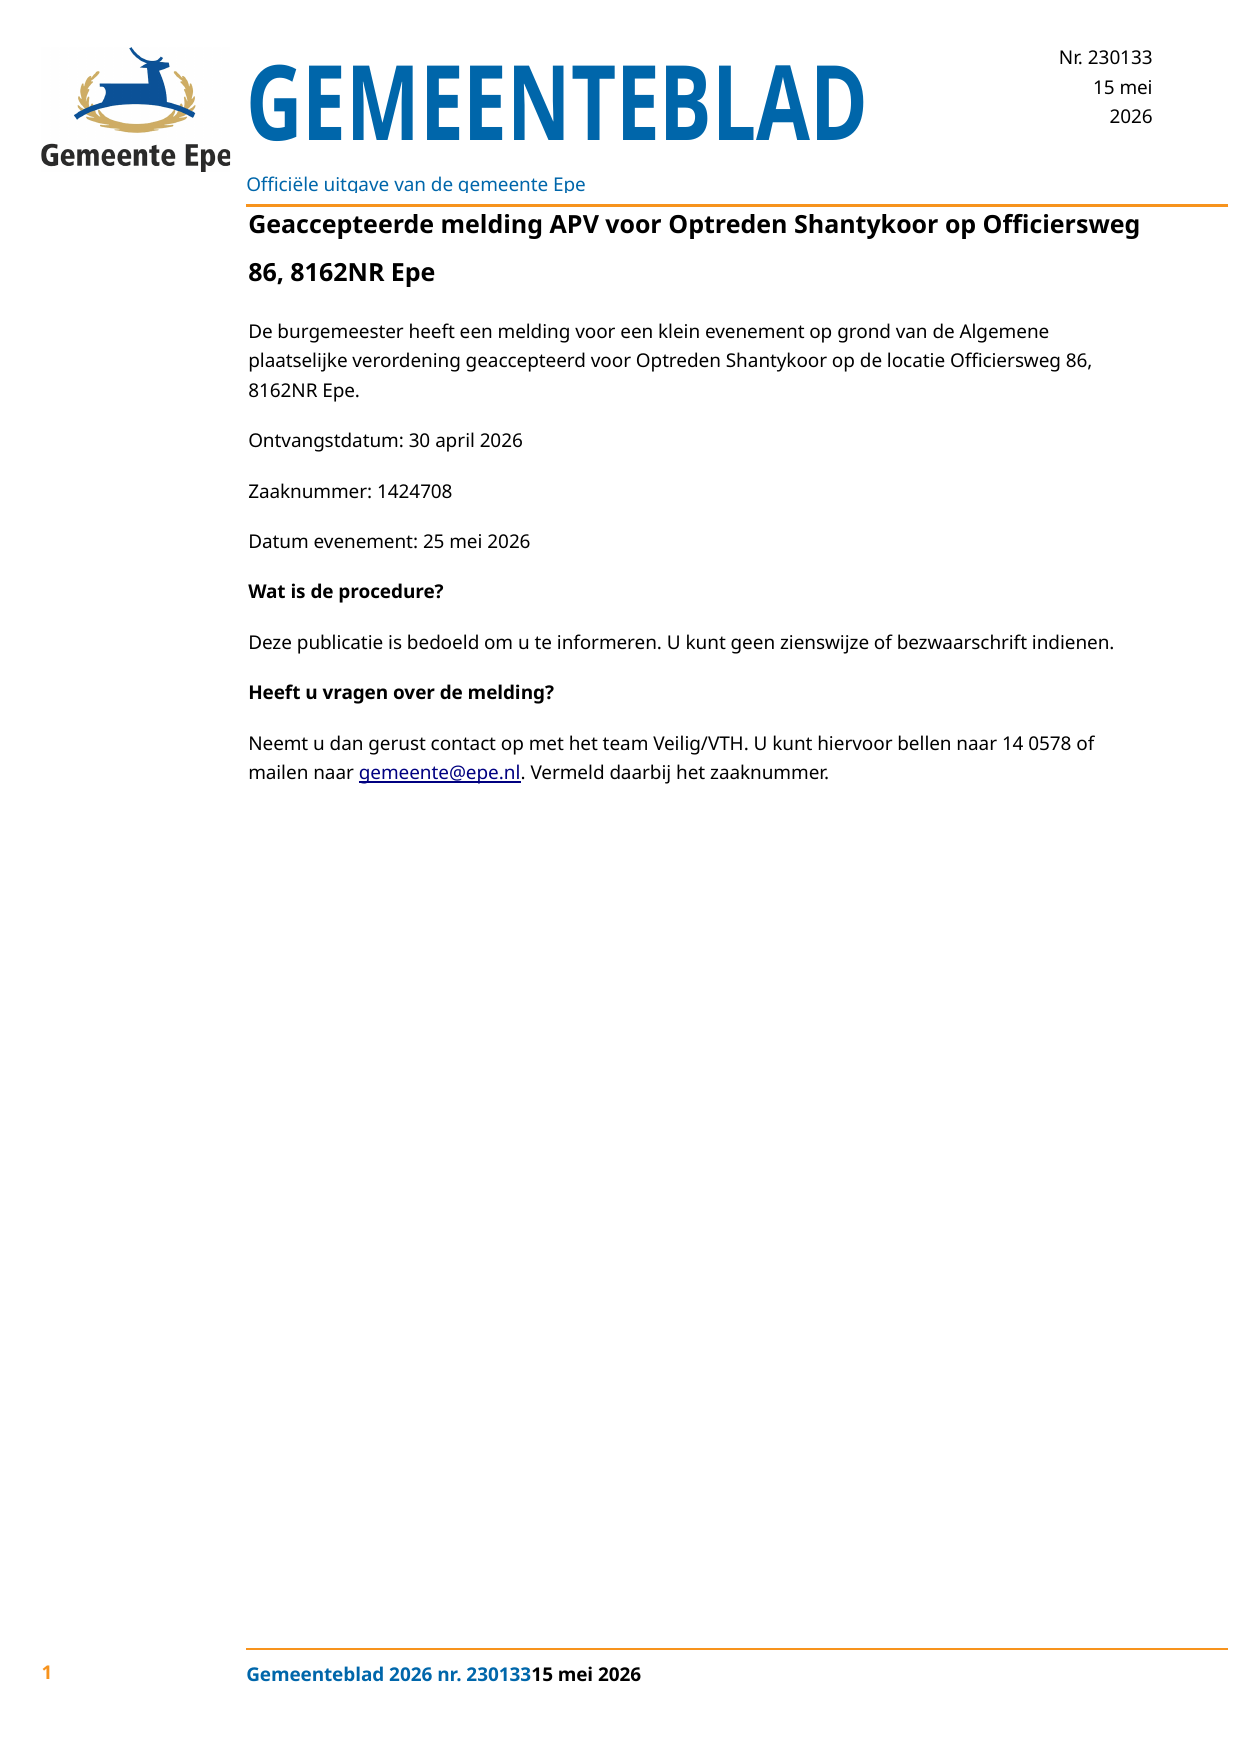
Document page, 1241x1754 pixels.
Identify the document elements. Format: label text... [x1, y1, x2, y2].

text Geaccepteerde melding APV voor Optreden Shantykoor op Officiersweg 86, 8162NR Epe [248, 207, 1152, 288]
picture [41, 47, 231, 172]
text Heeft u vragen over de melding? [248, 679, 1152, 705]
text Datum evenement: 25 mei 2026 [248, 528, 1152, 554]
text Zaaknummer: 1424708 [248, 478, 1152, 504]
text Deze publicatie is bedoeld om u te informeren. U kunt geen zienswijze of bezwaarschrift indienen. [248, 629, 1152, 655]
text Ontvangstdatum: 30 april 2026 [248, 427, 1152, 453]
text Neemt u dan gerust contact op met het team Veilig/VTH. U kunt hiervoor bellen naar 14 0578 of mailen naar gemeente@epe.nl. Vermeld daarbij het zaaknummer. [248, 730, 1152, 785]
text De burgemeester heeft een melding voor een klein evenement op grond van de Algemene plaatselijke verordening geaccepteerd voor Optreden Shantykoor op de locatie Officiersweg 86, 8162NR Epe. [248, 318, 1152, 403]
text Wat is de procedure? [248, 579, 1152, 604]
